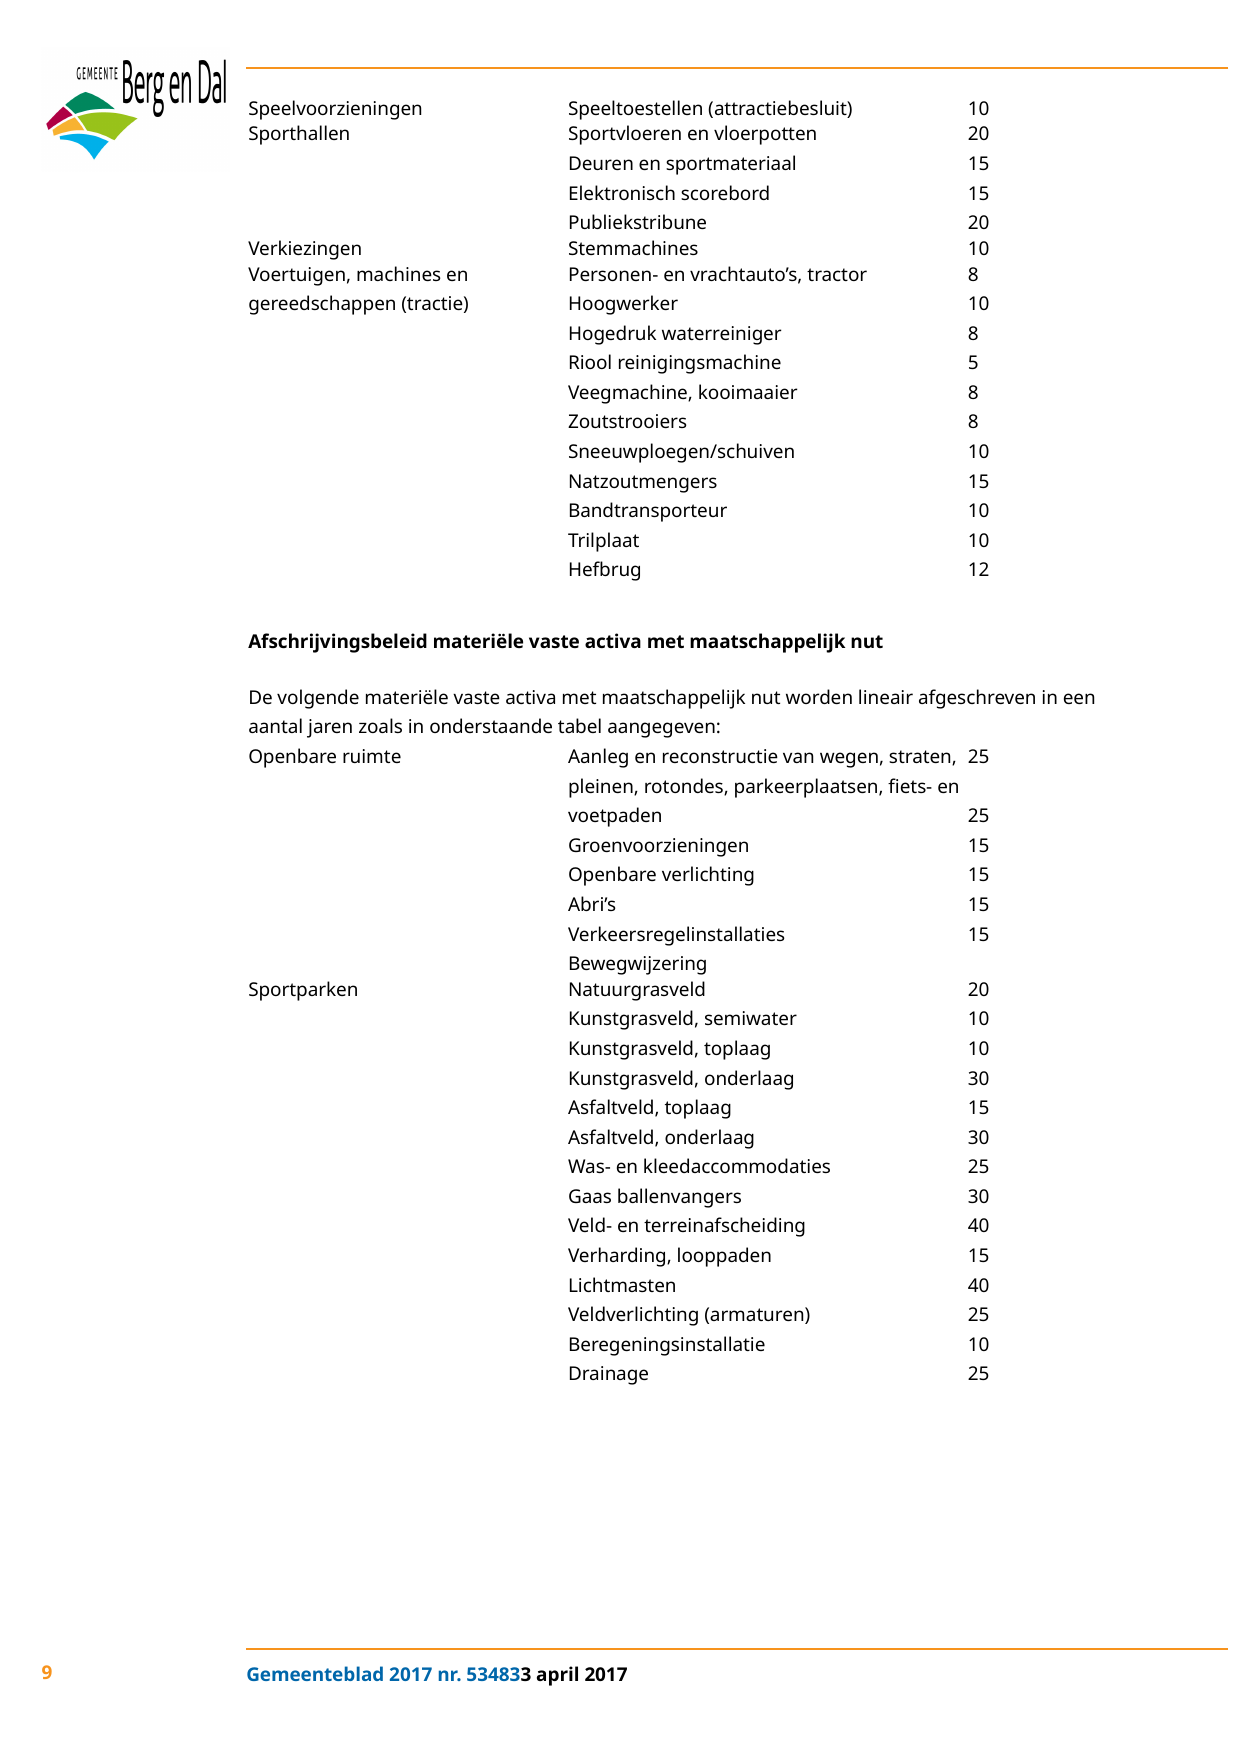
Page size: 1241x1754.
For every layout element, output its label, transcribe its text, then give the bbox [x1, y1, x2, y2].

table_cell Speeltoestellen (attractiebesluit) [568, 95, 968, 121]
table_cell 10 [968, 95, 1152, 121]
picture [41, 47, 231, 172]
table_cell 20 10 10 30 15 30 25 30 40 15 40 25 10 25 [968, 976, 1152, 1386]
table_cell Personen- en vrachtauto’s, tractor Hoogwerker Hogedruk waterreiniger Riool reinigingsmachine Veegmachine, kooimaaier Zoutstrooiers Sneeuwploegen/schuiven Natzoutmengers Bandtransporteur Trilplaat Hefbrug [568, 261, 968, 582]
table_cell Sporthallen [248, 121, 568, 235]
table_cell Verkiezingen [248, 235, 568, 261]
table_cell Sportparken [248, 976, 568, 1386]
table_cell Voertuigen, machines en gereedschappen (tractie) [248, 261, 568, 582]
table_cell 20 15 15 20 [968, 121, 1152, 235]
table_header 25 25 15 15 15 15 [968, 743, 1152, 976]
text De volgende materiële vaste activa met maatschappelijk nut worden lineair afgeschreven in een aantal jaren zoals in onderstaande tabel aangegeven: [248, 684, 1152, 739]
text Afschrijvingsbeleid materiële vaste activa met maatschappelijk nut [248, 629, 1152, 654]
table_cell 8 10 8 5 8 8 10 15 10 10 12 [968, 261, 1152, 582]
table_header Openbare ruimte [248, 743, 568, 976]
table_cell Sportvloeren en vloerpotten Deuren en sportmateriaal Elektronisch scorebord Publiekstribune [568, 121, 968, 235]
table_header Aanleg en reconstructie van wegen, straten, pleinen, rotondes, parkeerplaatsen, fiets- en voetpaden Groenvoorzieningen Openbare verlichting Abri’s Verkeersregelinstallaties Bewegwijzering [568, 743, 968, 976]
table_cell Natuurgrasveld Kunstgrasveld, semiwater Kunstgrasveld, toplaag Kunstgrasveld, onderlaag Asfaltveld, toplaag Asfaltveld, onderlaag Was- en kleedaccommodaties Gaas ballenvangers Veld- en terreinafscheiding Verharding, looppaden Lichtmasten Veldverlichting (armaturen) Beregeningsinstallatie Drainage [568, 976, 968, 1386]
table_cell Stemmachines [568, 235, 968, 261]
table_cell Speelvoorzieningen [248, 95, 568, 121]
table_cell 10 [968, 235, 1152, 261]
